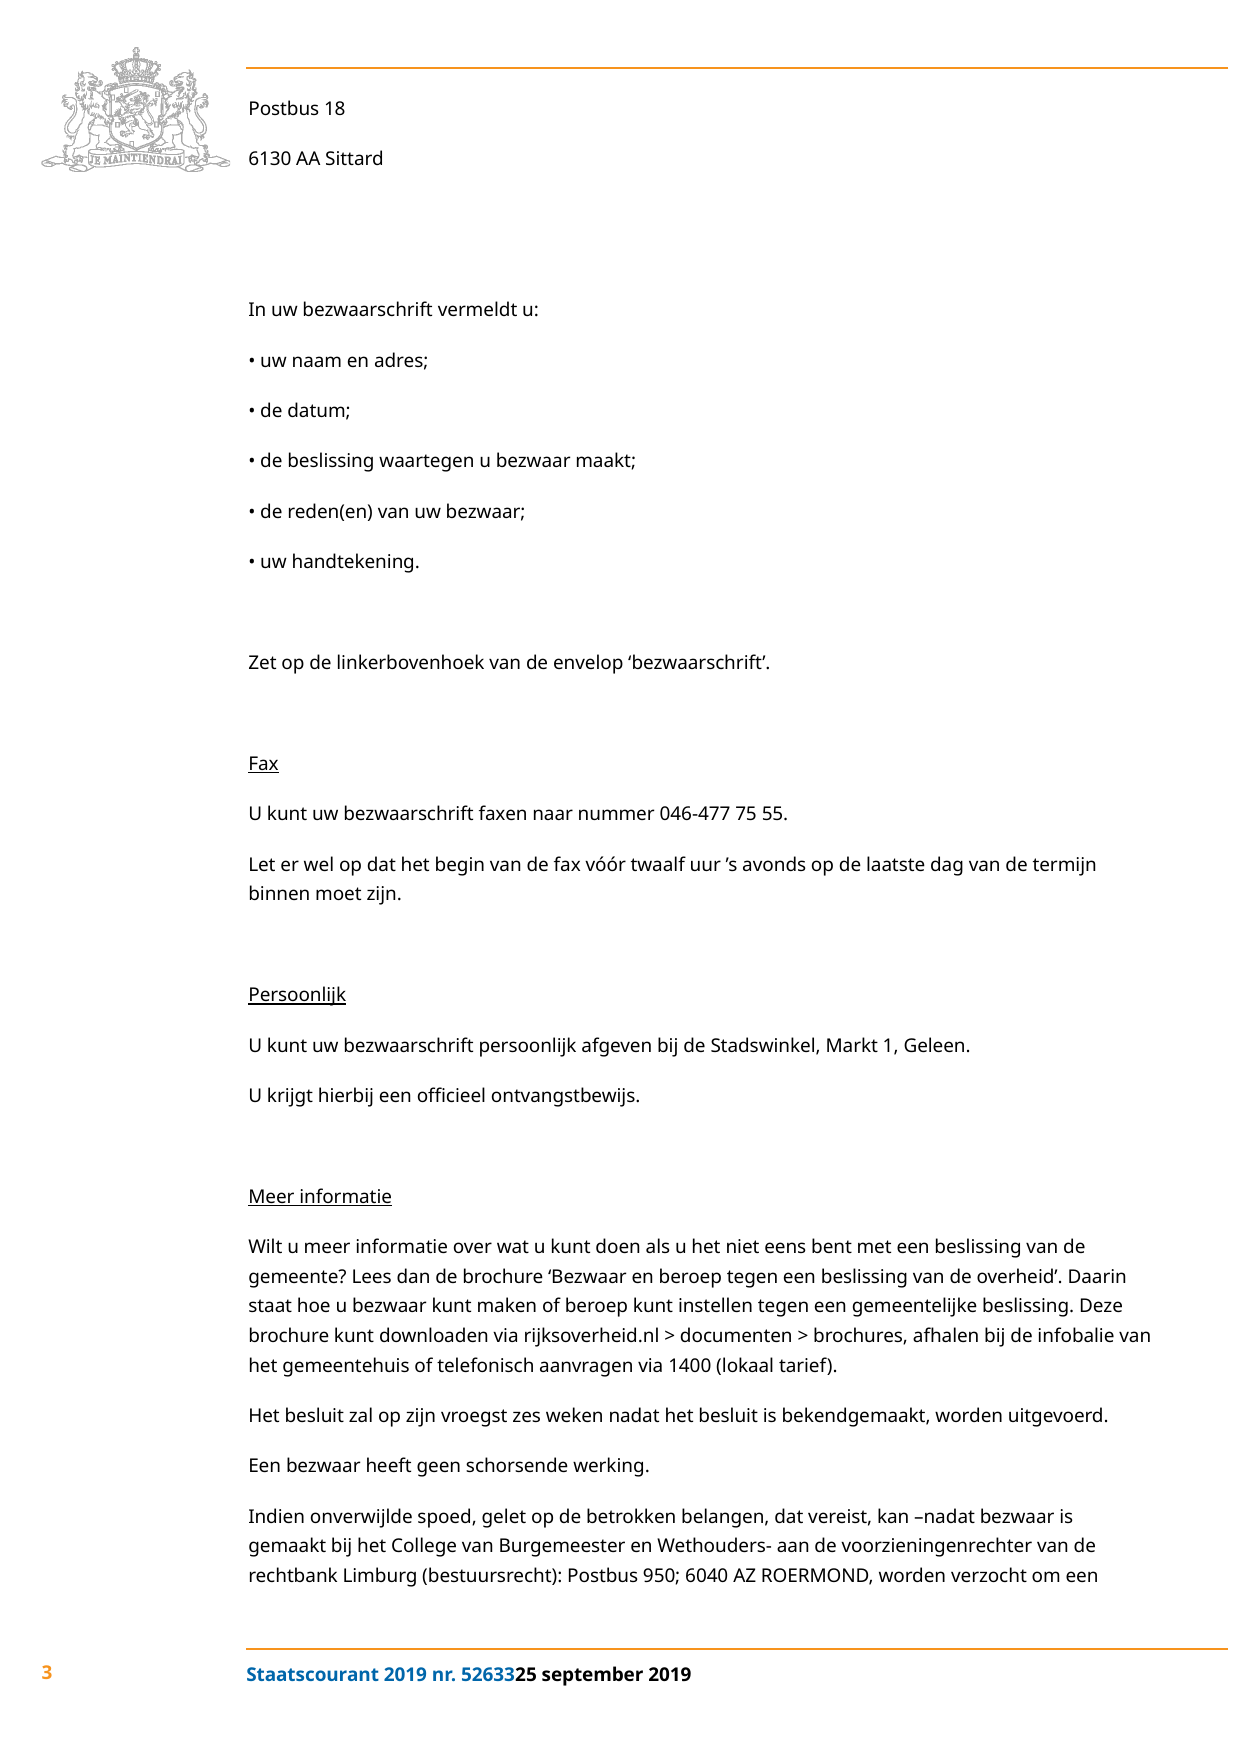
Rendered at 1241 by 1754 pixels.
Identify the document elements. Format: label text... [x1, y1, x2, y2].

text Fax [248, 750, 1152, 776]
text Let er wel op dat het begin van de fax vóór twaalf uur ’s avonds op de laatste dag van de termijn binnen moet zijn. [248, 851, 1152, 906]
text • de beslissing waartegen u bezwaar maakt; [248, 448, 1152, 473]
text Wilt u meer informatie over wat u kunt doen als u het niet eens bent met een beslissing van de gemeente? Lees dan de brochure ‘Bezwaar en beroep tegen een beslissing van de overheid’. Daarin staat hoe u bezwaar kunt maken of beroep kunt instellen tegen een gemeentelijke beslissing. Deze brochure kunt downloaden via rijksoverheid.nl > documenten > brochures, afhalen bij de infobalie van het gemeentehuis of telefonisch aanvragen via 1400 (lokaal tarief). [248, 1233, 1152, 1378]
text Een bezwaar heeft geen schorsende werking. [248, 1453, 1152, 1478]
text U kunt uw bezwaarschrift faxen naar nummer 046-477 75 55. [248, 801, 1152, 826]
text Zet op de linkerbovenhoek van de envelop ‘bezwaarschrift’. [248, 649, 1152, 675]
text Postbus 18 [248, 95, 1152, 121]
text Meer informatie [248, 1183, 1152, 1209]
text 6130 AA Sittard [248, 145, 1152, 171]
text Persoonlijk [248, 981, 1152, 1007]
text • uw naam en adres; [248, 347, 1152, 373]
text U kunt uw bezwaarschrift persoonlijk afgeven bij de Stadswinkel, Markt 1, Geleen. [248, 1032, 1152, 1058]
text Het besluit zal op zijn vroegst zes weken nadat het besluit is bekendgemaakt, worden uitgevoerd. [248, 1402, 1152, 1428]
picture [41, 47, 231, 172]
text • de datum; [248, 397, 1152, 423]
text • uw handtekening. [248, 548, 1152, 574]
text Indien onverwijlde spoed, gelet op de betrokken belangen, dat vereist, kan –nadat bezwaar is gemaakt bij het College van Burgemeester en Wethouders- aan de voorzieningenrechter van de rechtbank Limburg (bestuursrecht): Postbus 950; 6040 AZ ROERMOND, worden verzocht om een [248, 1503, 1152, 1588]
text • de reden(en) van uw bezwaar; [248, 498, 1152, 524]
text U krijgt hierbij een officieel ontvangstbewijs. [248, 1082, 1152, 1108]
text In uw bezwaarschrift vermeldt u: [248, 296, 1152, 322]
